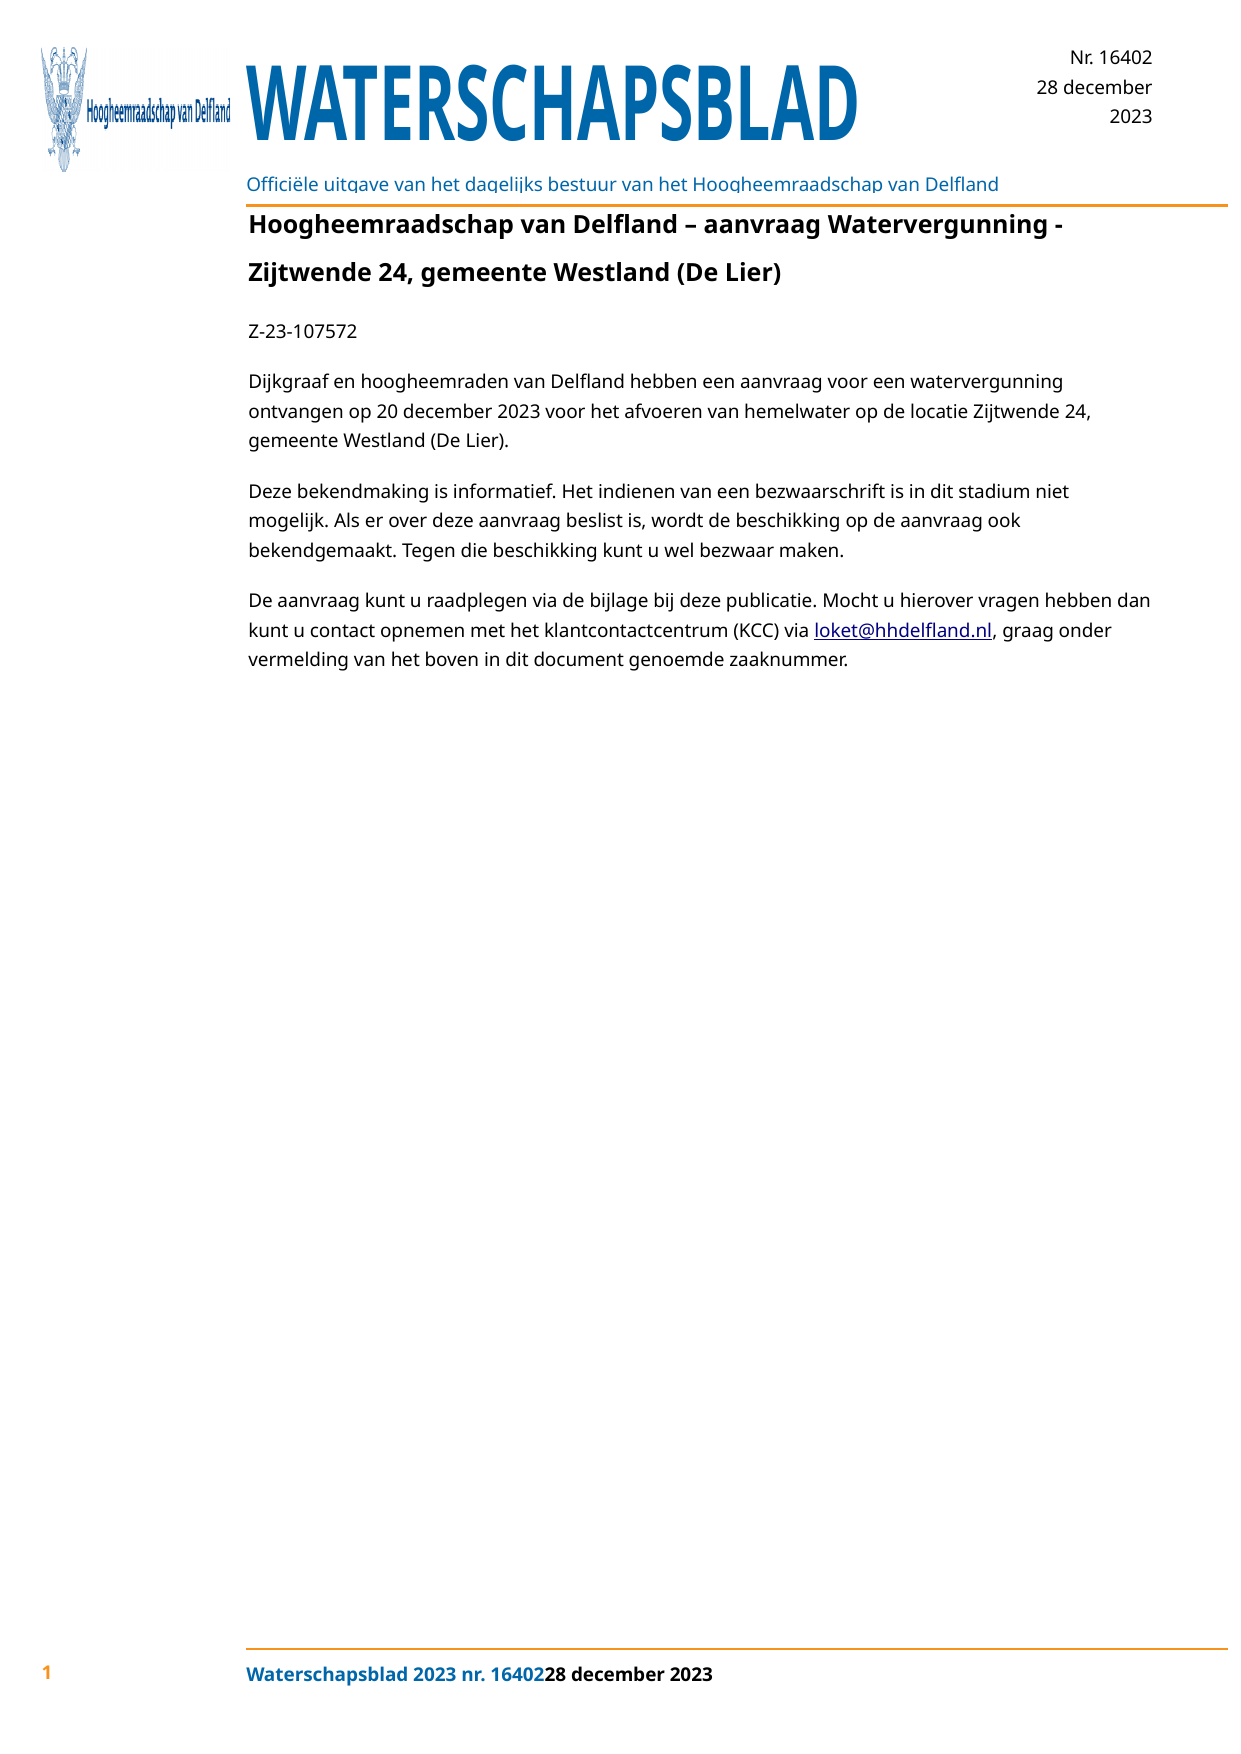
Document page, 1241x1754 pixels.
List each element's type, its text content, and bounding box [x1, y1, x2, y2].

text Deze bekendmaking is informatief. Het indienen van een bezwaarschrift is in dit stadium niet mogelijk. Als er over deze aanvraag beslist is, wordt de beschikking op de aanvraag ook bekendgemaakt. Tegen die beschikking kunt u wel bezwaar maken. [248, 478, 1152, 563]
text Dijkgraaf en hoogheemraden van Delfland hebben een aanvraag voor een watervergunning ontvangen op 20 december 2023 voor het afvoeren van hemelwater op de locatie Zijtwende 24, gemeente Westland (De Lier). [248, 368, 1152, 453]
text Hoogheemraadschap van Delfland – aanvraag Watervergunning - Zijtwende 24, gemeente Westland (De Lier) [248, 207, 1152, 288]
picture [41, 47, 231, 172]
text Z-23-107572 [248, 318, 1152, 344]
text De aanvraag kunt u raadplegen via de bijlage bij deze publicatie. Mocht u hierover vragen hebben dan kunt u contact opnemen met het klantcontactcentrum (KCC) via loket@hhdelfland.nl, graag onder vermelding van het boven in dit document genoemde zaaknummer. [248, 587, 1152, 672]
